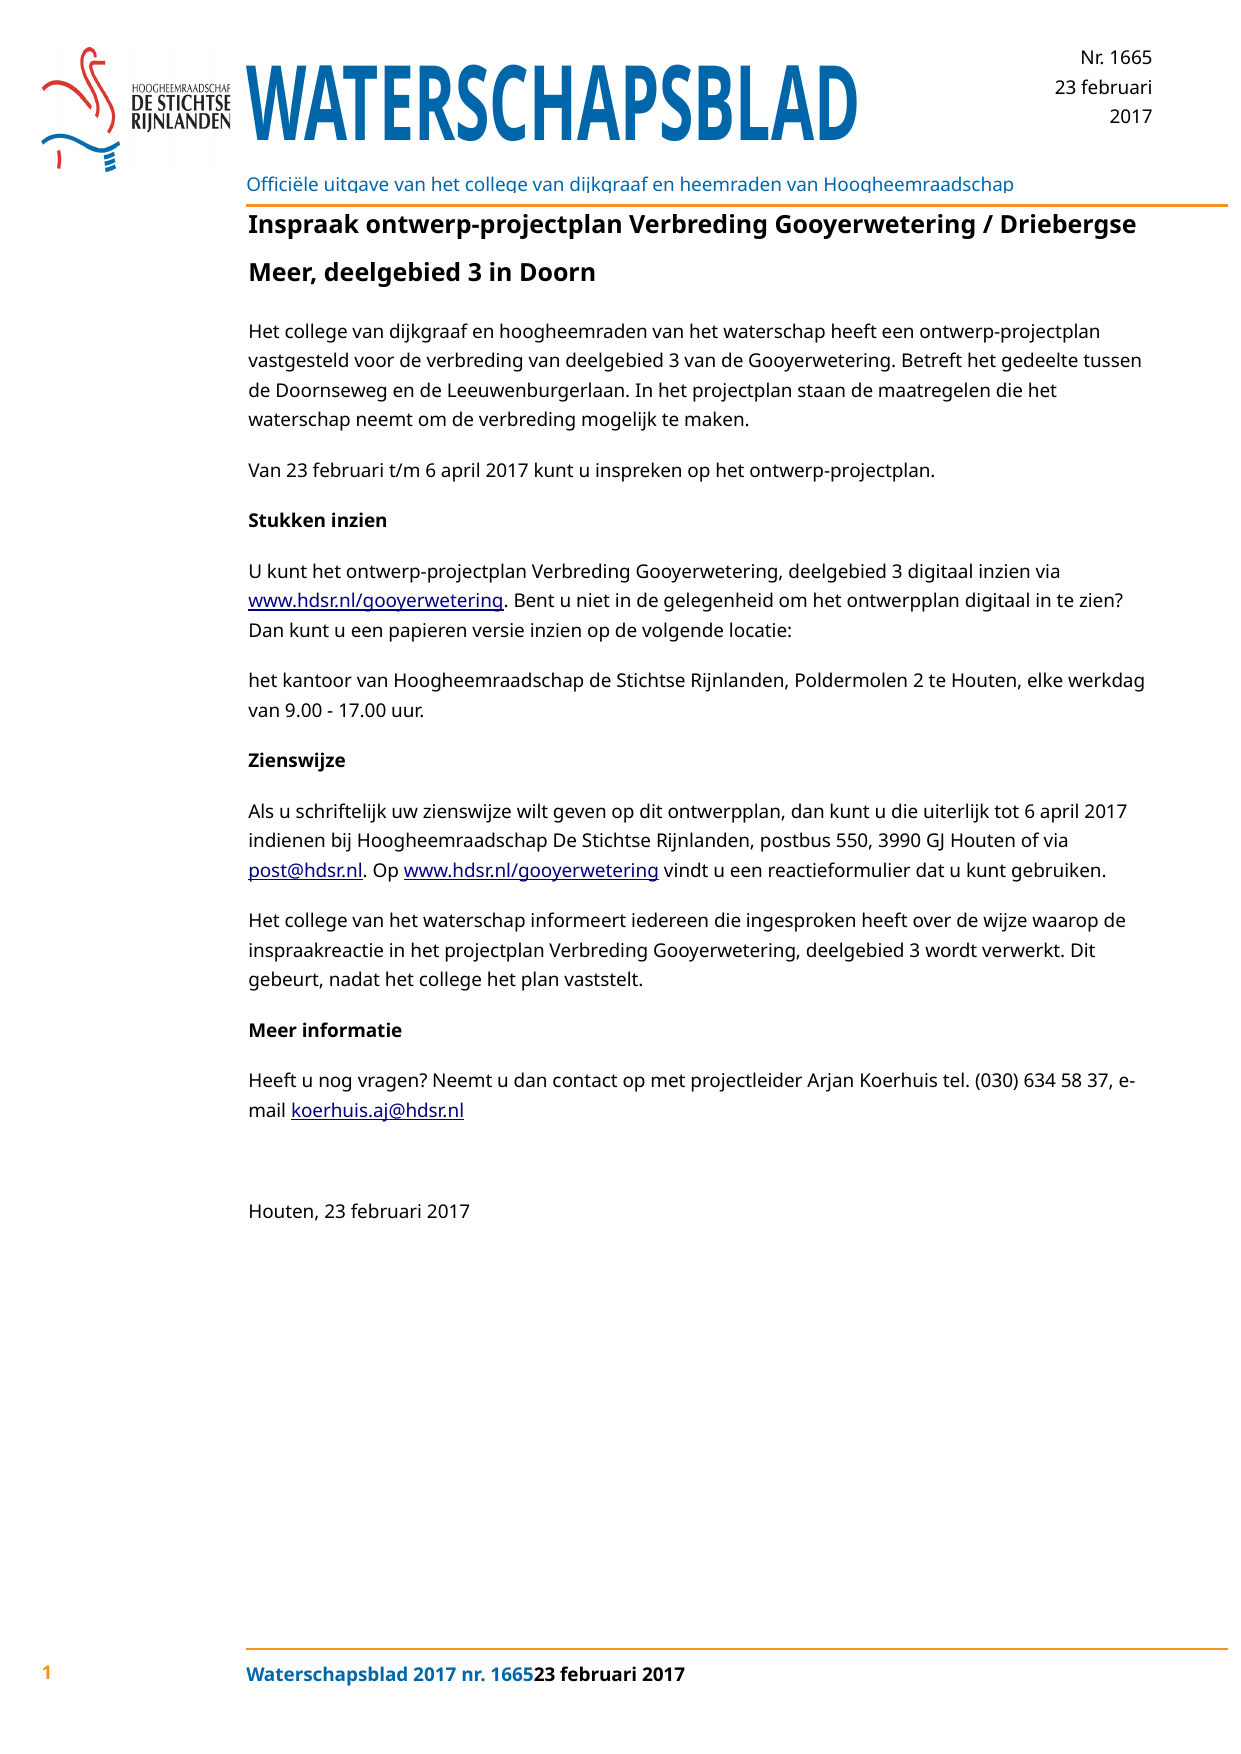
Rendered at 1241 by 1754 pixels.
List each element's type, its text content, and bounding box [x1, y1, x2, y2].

text Als u schriftelijk uw zienswijze wilt geven op dit ontwerpplan, dan kunt u die uiterlijk tot 6 april 2017 indienen bij Hoogheemraadschap De Stichtse Rijnlanden, postbus 550, 3990 GJ Houten of via post@hdsr.nl. Op www.hdsr.nl/gooyerwetering vindt u een reactieformulier dat u kunt gebruiken. [248, 798, 1152, 883]
text Heeft u nog vragen? Neemt u dan contact op met projectleider Arjan Koerhuis tel. (030) 634 58 37, e-mail koerhuis.aj@hdsr.nl [248, 1067, 1152, 1123]
text het kantoor van Hoogheemraadschap de Stichtse Rijnlanden, Poldermolen 2 te Houten, elke werkdag van 9.00 - 17.00 uur. [248, 667, 1152, 723]
text Het college van dijkgraaf en hoogheemraden van het waterschap heeft een ontwerp-projectplan vastgesteld voor de verbreding van deelgebied 3 van de Gooyerwetering. Betreft het gedeelte tussen de Doornseweg en de Leeuwenburgerlaan. In het projectplan staan de maatregelen die het waterschap neemt om de verbreding mogelijk te maken. [248, 318, 1152, 432]
text Van 23 februari t/m 6 april 2017 kunt u inspreken op het ontwerp-projectplan. [248, 457, 1152, 483]
text Meer informatie [248, 1017, 1152, 1043]
text Inspraak ontwerp-projectplan Verbreding Gooyerwetering / Driebergse Meer, deelgebied 3 in Doorn [248, 207, 1152, 288]
text Zienswijze [248, 747, 1152, 773]
picture [41, 47, 231, 172]
text U kunt het ontwerp-projectplan Verbreding Gooyerwetering, deelgebied 3 digitaal inzien via www.hdsr.nl/gooyerwetering. Bent u niet in de gelegenheid om het ontwerpplan digitaal in te zien? Dan kunt u een papieren versie inzien op de volgende locatie: [248, 558, 1152, 643]
text Het college van het waterschap informeert iedereen die ingesproken heeft over de wijze waarop de inspraakreactie in het projectplan Verbreding Gooyerwetering, deelgebied 3 wordt verwerkt. Dit gebeurt, nadat het college het plan vaststelt. [248, 907, 1152, 992]
text Houten, 23 februari 2017 [248, 1198, 1152, 1224]
text Stukken inzien [248, 507, 1152, 533]
